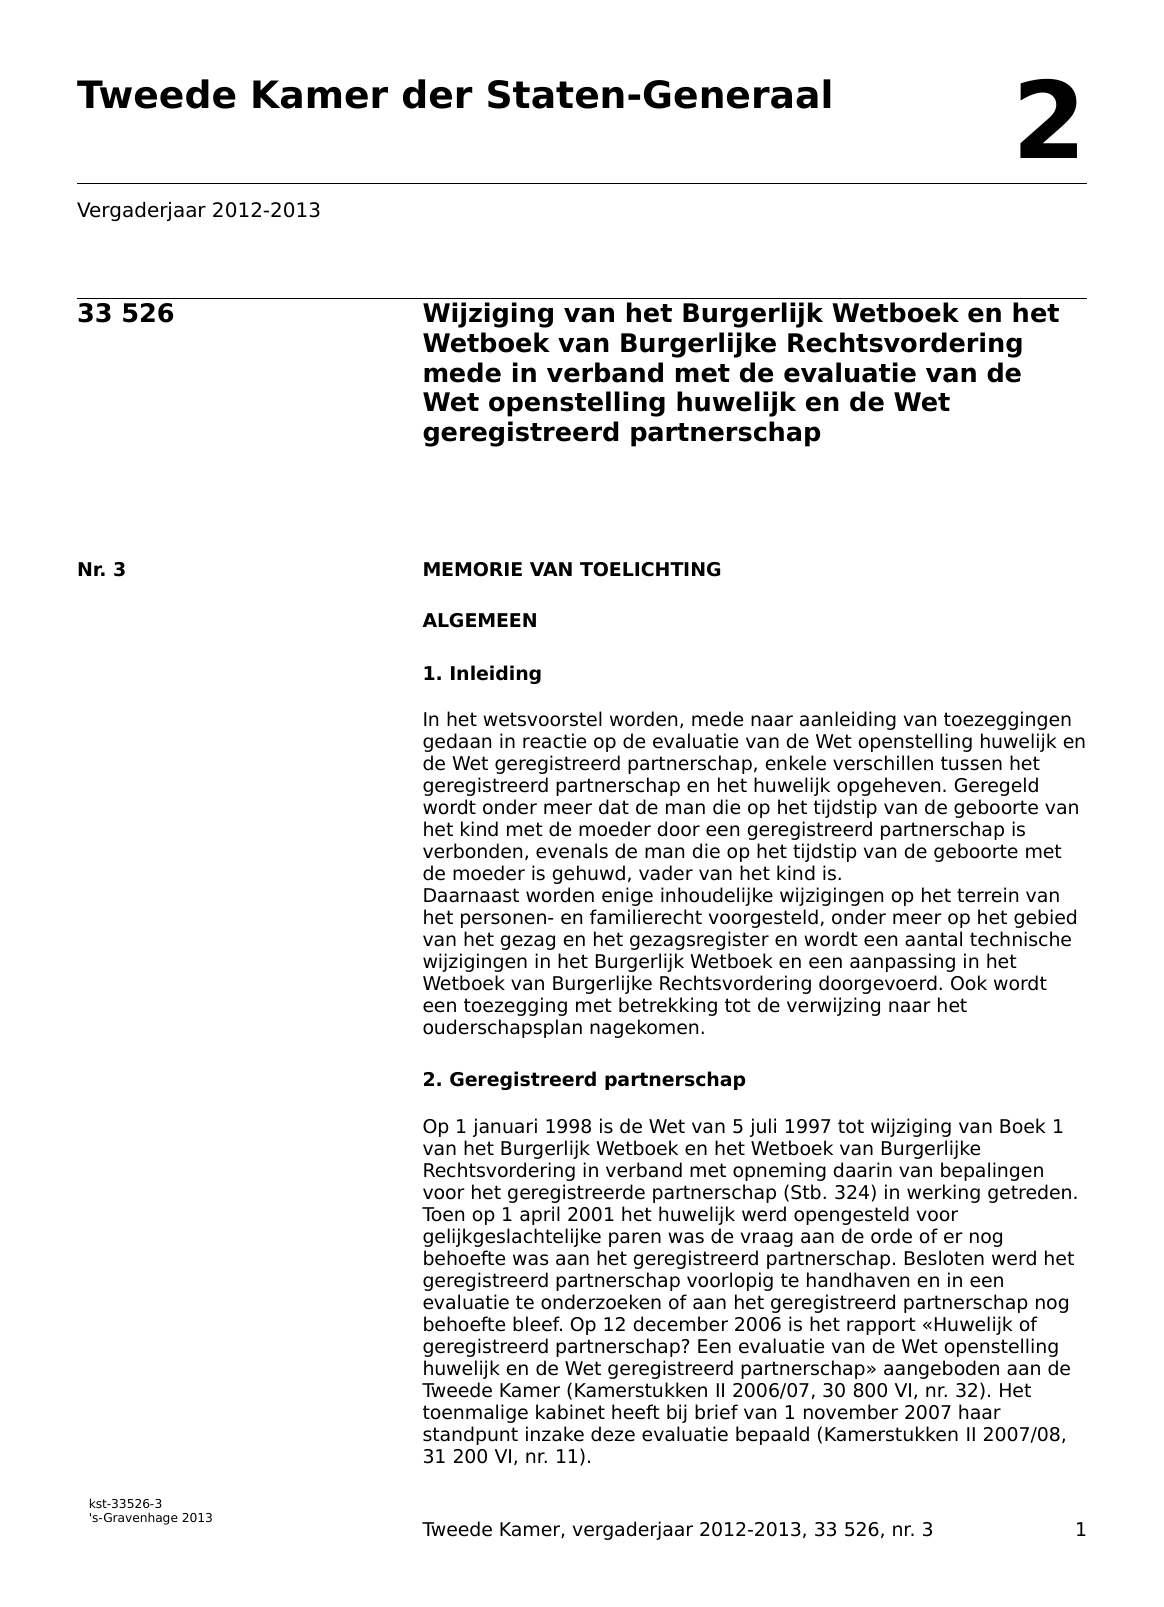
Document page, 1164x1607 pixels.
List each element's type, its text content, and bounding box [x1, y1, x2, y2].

text Daarnaast worden enige inhoudelijke wijzigingen op het terrein van het personen- en familierecht voorgesteld, onder meer op het gebied van het gezag en het gezagsregister en wordt een aantal technische wijzigingen in het Burgerlijk Wetboek en een aanpassing in het Wetboek van Burgerlijke Rechtsvordering doorgevoerd. Ook wordt een toezegging met betrekking tot de verwijzing naar het ouderschapsplan nagekomen. [422, 885, 1087, 1039]
subtitle 1. Inleiding [422, 662, 1087, 684]
subtitle 33 526 Wijziging van het Burgerlijk Wetboek en het Wetboek van Burgerlijke Rechtsvordering mede in verband met de evaluatie van de Wet openstelling huwelijk en de Wet geregistreerd partnerschap [77, 299, 1087, 447]
table_header Tweede Kamer der Staten-Generaal [77, 59, 886, 183]
text Op 1 januari 1998 is de Wet van 5 juli 1997 tot wijziging van Boek 1 van het Burgerlijk Wetboek en het Wetboek van Burgerlijke Rechtsvordering in verband met opneming daarin van bepalingen voor het geregistreerde partnerschap (Stb. 324) in werking getreden. Toen op 1 april 2001 het huwelijk werd opengesteld voor gelijkgeslachtelijke paren was de vraag aan de orde of er nog behoefte was aan het geregistreerd partnerschap. Besloten werd het geregistreerd partnerschap voorlopig te handhaven en in een evaluatie te onderzoeken of aan het geregistreerd partnerschap nog behoefte bleef. Op 12 december 2006 is het rapport «Huwelijk of geregistreerd partnerschap? Een evaluatie van de Wet openstelling huwelijk en de Wet geregistreerd partnerschap» aangeboden aan de Tweede Kamer (Kamerstukken II 2006/07, 30 800 VI, nr. 32). Het toenmalige kabinet heeft bij brief van 1 november 2007 haar standpunt inzake deze evaluatie bepaald (Kamerstukken II 2007/08, 31 200 VI, nr. 11). [422, 1116, 1087, 1468]
table_cell Vergaderjaar 2012-2013 [77, 184, 1087, 298]
table_header 2 [886, 59, 1087, 183]
text kst-33526-3 [88, 1497, 323, 1511]
subtitle ALGEMEEN [422, 610, 1087, 632]
subtitle Nr. 3 MEMORIE VAN TOELICHTING [77, 558, 1087, 580]
subtitle 2. Geregistreerd partnerschap [422, 1069, 1087, 1091]
text In het wetsvoorstel worden, mede naar aanleiding van toezeggingen gedaan in reactie op de evaluatie van de Wet openstelling huwelijk en de Wet geregistreerd partnerschap, enkele verschillen tussen het geregistreerd partnerschap en het huwelijk opgeheven. Geregeld wordt onder meer dat de man die op het tijdstip van de geboorte van het kind met de moeder door een geregistreerd partnerschap is verbonden, evenals de man die op het tijdstip van de geboorte met de moeder is gehuwd, vader van het kind is. [422, 709, 1087, 885]
text 's-Gravenhage 2013 [88, 1511, 323, 1525]
